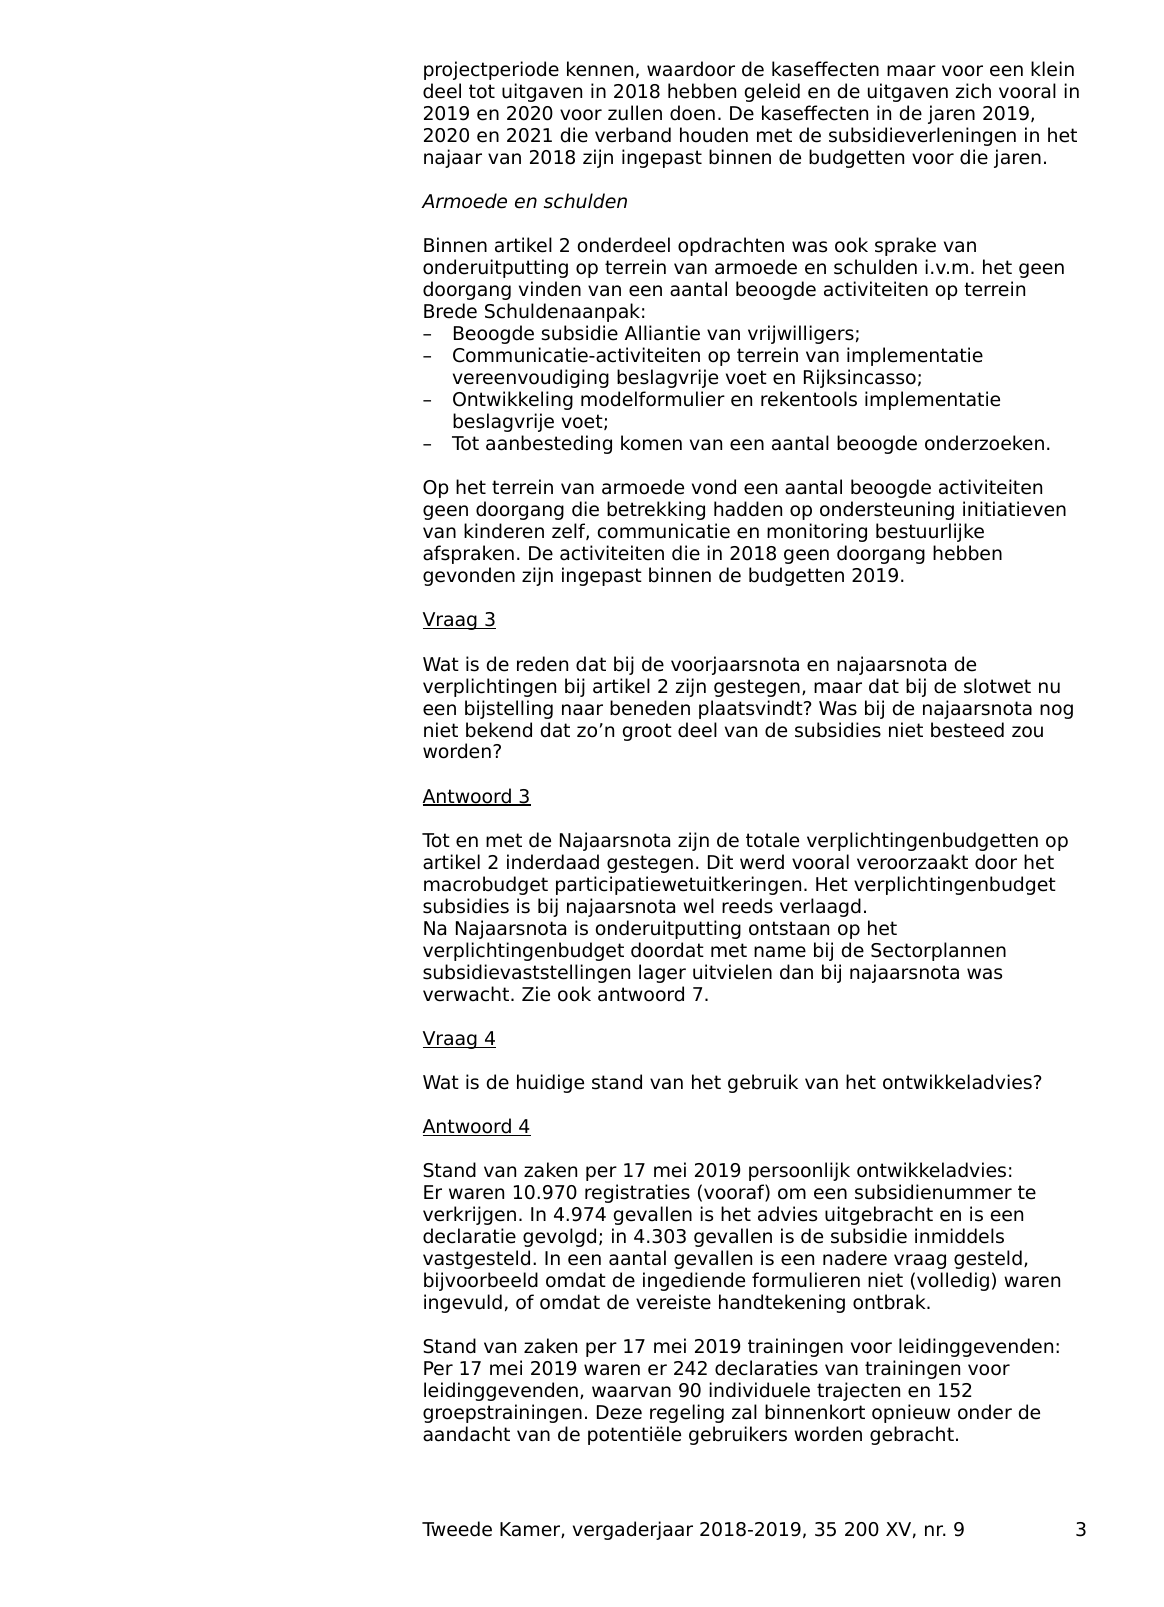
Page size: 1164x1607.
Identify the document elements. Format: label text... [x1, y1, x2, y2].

subtitle Antwoord 4 [422, 1116, 1087, 1138]
text Tot en met de Najaarsnota zijn de totale verplichtingenbudgetten op artikel 2 inderdaad gestegen. Dit werd vooral veroorzaakt door het macrobudget participatiewetuitkeringen. Het verplichtingenbudget subsidies is bij najaarsnota wel reeds verlaagd. [422, 830, 1087, 918]
text Stand van zaken per 17 mei 2019 trainingen voor leidinggevenden: [422, 1336, 1087, 1358]
text – Beoogde subsidie Alliantie van vrijwilligers; [422, 323, 1087, 345]
subtitle Armoede en schulden [422, 191, 1087, 213]
text – Communicatie-activiteiten op terrein van implementatie vereenvoudiging beslagvrije voet en Rijksincasso; [422, 345, 1087, 389]
text Per 17 mei 2019 waren er 242 declaraties van trainingen voor leidinggevenden, waarvan 90 individuele trajecten en 152 groepstrainingen. Deze regeling zal binnenkort opnieuw onder de aandacht van de potentiële gebruikers worden gebracht. [422, 1358, 1087, 1446]
text Wat is de reden dat bij de voorjaarsnota en najaarsnota de verplichtingen bij artikel 2 zijn gestegen, maar dat bij de slotwet nu een bijstelling naar beneden plaatsvindt? Was bij de najaarsnota nog niet bekend dat zo’n groot deel van de subsidies niet besteed zou worden? [422, 653, 1087, 763]
subtitle Vraag 3 [422, 609, 1087, 631]
text Na Najaarsnota is onderuitputting ontstaan op het verplichtingenbudget doordat met name bij de Sectorplannen subsidievaststellingen lager uitvielen dan bij najaarsnota was verwacht. Zie ook antwoord 7. [422, 918, 1087, 1006]
text Op het terrein van armoede vond een aantal beoogde activiteiten geen doorgang die betrekking hadden op ondersteuning initiatieven van kinderen zelf, communicatie en monitoring bestuurlijke afspraken. De activiteiten die in 2018 geen doorgang hebben gevonden zijn ingepast binnen de budgetten 2019. [422, 477, 1087, 587]
subtitle Antwoord 3 [422, 786, 1087, 808]
text Stand van zaken per 17 mei 2019 persoonlijk ontwikkeladvies: [422, 1160, 1087, 1182]
text – Tot aanbesteding komen van een aantal beoogde onderzoeken. [422, 433, 1087, 455]
text Wat is de huidige stand van het gebruik van het ontwikkeladvies? [422, 1072, 1087, 1094]
text projectperiode kennen, waardoor de kaseffecten maar voor een klein deel tot uitgaven in 2018 hebben geleid en de uitgaven zich vooral in 2019 en 2020 voor zullen doen. De kaseffecten in de jaren 2019, 2020 en 2021 die verband houden met de subsidieverleningen in het najaar van 2018 zijn ingepast binnen de budgetten voor die jaren. [422, 59, 1087, 169]
subtitle Vraag 4 [422, 1028, 1087, 1050]
text Er waren 10.970 registraties (vooraf) om een subsidienummer te verkrijgen. In 4.974 gevallen is het advies uitgebracht en is een declaratie gevolgd; in 4.303 gevallen is de subsidie inmiddels vastgesteld. In een aantal gevallen is een nadere vraag gesteld, bijvoorbeeld omdat de ingediende formulieren niet (volledig) waren ingevuld, of omdat de vereiste handtekening ontbrak. [422, 1182, 1087, 1314]
text Binnen artikel 2 onderdeel opdrachten was ook sprake van onderuitputting op terrein van armoede en schulden i.v.m. het geen doorgang vinden van een aantal beoogde activiteiten op terrein Brede Schuldenaanpak: [422, 235, 1087, 323]
text – Ontwikkeling modelformulier en rekentools implementatie beslagvrije voet; [422, 389, 1087, 433]
